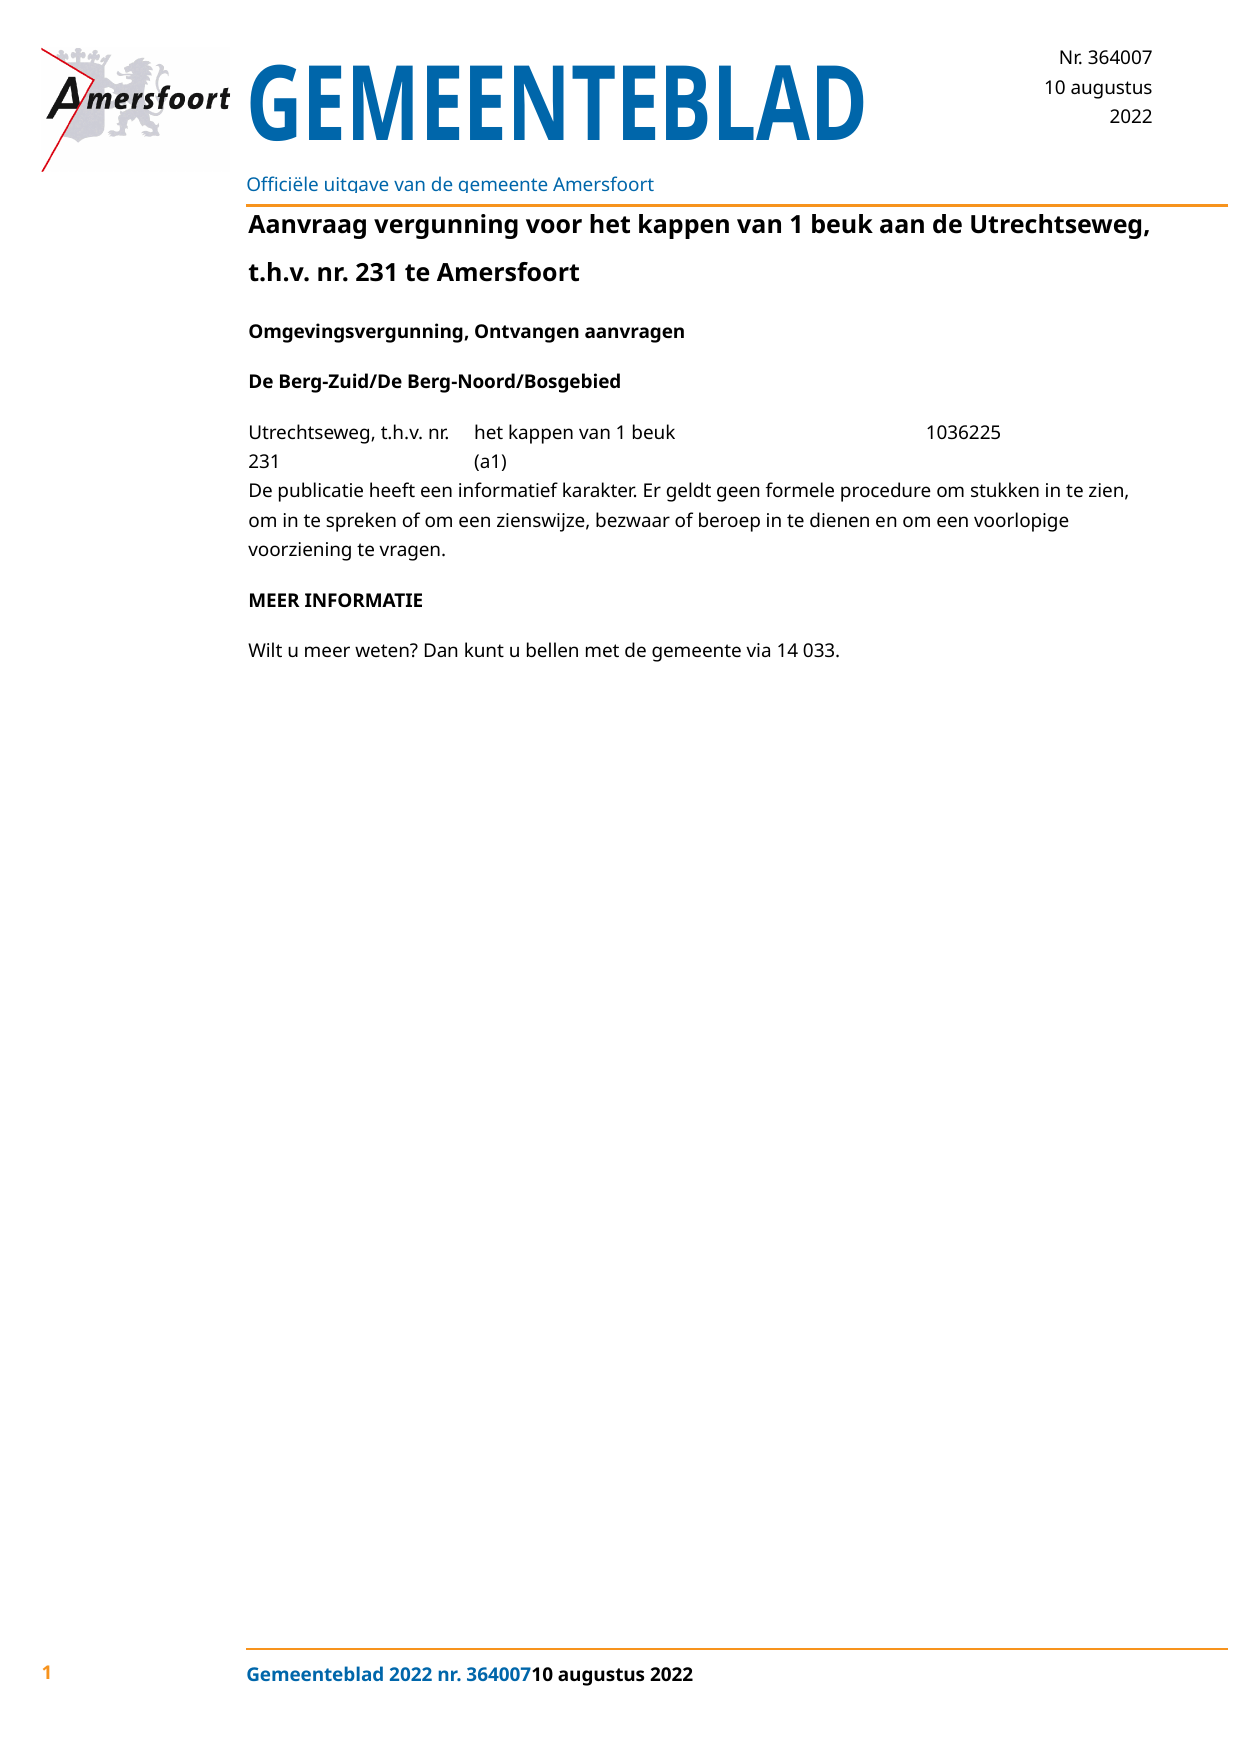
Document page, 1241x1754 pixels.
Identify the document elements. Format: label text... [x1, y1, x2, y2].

table_header Utrechtseweg, t.h.v. nr. 231 [248, 419, 474, 474]
picture [41, 47, 231, 172]
text Wilt u meer weten? Dan kunt u bellen met de gemeente via 14 033. [248, 637, 1152, 663]
text Aanvraag vergunning voor het kappen van 1 beuk aan de Utrechtseweg, t.h.v. nr. 231 te Amersfoort [248, 207, 1152, 288]
text De Berg-Zuid/De Berg-Noord/Bosgebied [248, 368, 1152, 394]
table_header het kappen van 1 beuk (a1) [474, 419, 700, 474]
table_header 1036225 [926, 419, 1152, 474]
text Omgevingsvergunning, Ontvangen aanvragen [248, 318, 1152, 344]
text De publicatie heeft een informatief karakter. Er geldt geen formele procedure om stukken in te zien, om in te spreken of om een zienswijze, bezwaar of beroep in te dienen en om een voorlopige voorziening te vragen. [248, 477, 1152, 562]
text MEER INFORMATIE [248, 587, 1152, 613]
table_header [700, 419, 926, 474]
